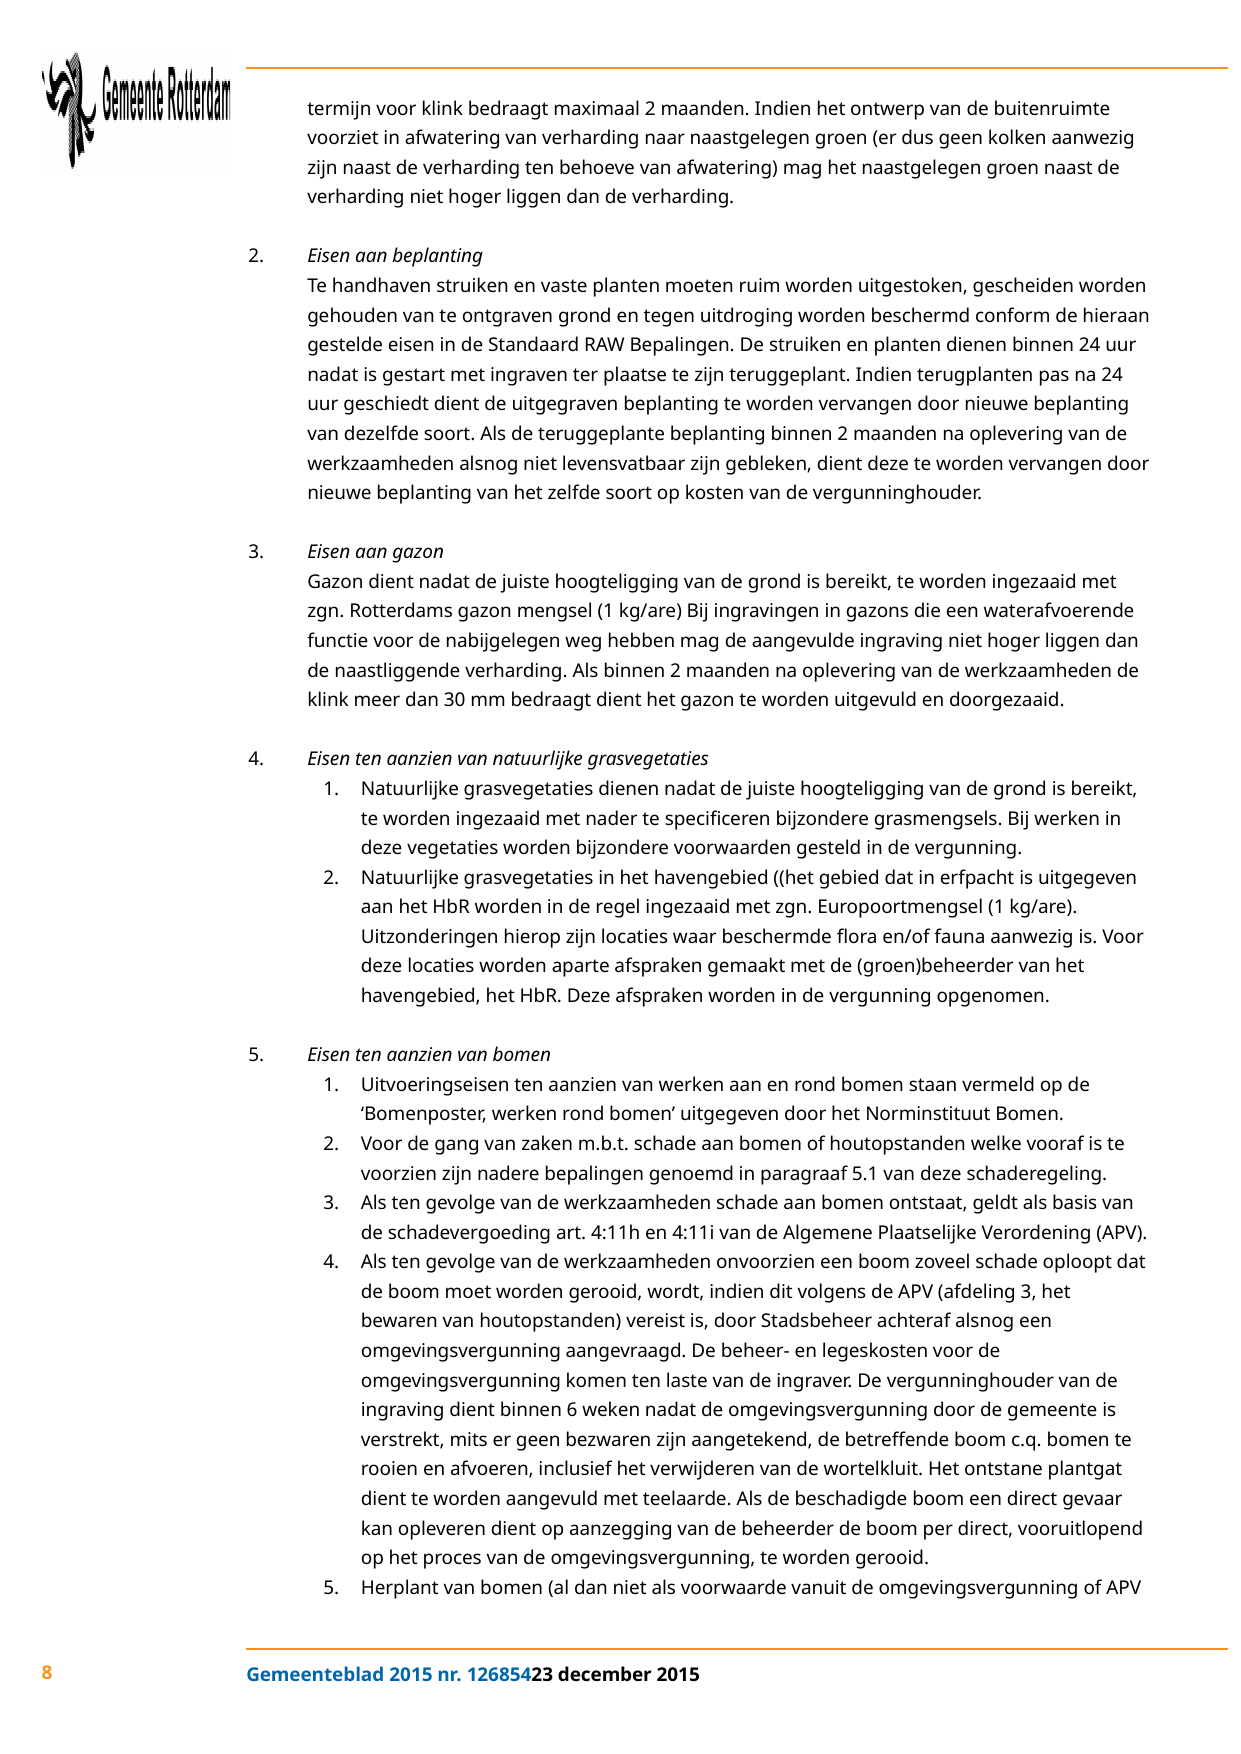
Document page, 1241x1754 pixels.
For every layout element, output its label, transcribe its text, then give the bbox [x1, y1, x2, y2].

list Eisen aan gazon [248, 538, 1152, 564]
list Gazon dient nadat de juiste hoogteligging van de grond is bereikt, te worden ingezaaid met zgn. Rotterdams gazon mengsel (1 kg/are) Bij ingravingen in gazons die een waterafvoerende functie voor de nabijgelegen weg hebben mag de aangevulde ingraving niet hoger liggen dan de naastliggende verharding. Als binnen 2 maanden na oplevering van de werkzaamheden de klink meer dan 30 mm bedraagt dient het gazon te worden uitgevuld en doorgezaaid. [248, 568, 1152, 712]
list Natuurlijke grasvegetaties in het havengebied ((het gebied dat in erfpacht is uitgegeven aan het HbR worden in de regel ingezaaid met zgn. Europoortmengsel (1 kg/are). Uitzonderingen hierop zijn locaties waar beschermde flora en/of fauna aanwezig is. Voor deze locaties worden aparte afspraken gemaakt met de (groen)beheerder van het havengebied, het HbR. Deze afspraken worden in de vergunning opgenomen. [323, 864, 1152, 1008]
list Uitvoeringseisen ten aanzien van werken aan en rond bomen staan vermeld op de ‘Bomenposter, werken rond bomen’ uitgegeven door het Norminstituut Bomen. [323, 1071, 1152, 1126]
list Als ten gevolge van de werkzaamheden onvoorzien een boom zoveel schade oploopt dat de boom moet worden gerooid, wordt, indien dit volgens de APV (afdeling 3, het bewaren van houtopstanden) vereist is, door Stadsbeheer achteraf alsnog een omgevingsvergunning aangevraagd. De beheer- en legeskosten voor de omgevingsvergunning komen ten laste van de ingraver. De vergunninghouder van de ingraving dient binnen 6 weken nadat de omgevingsvergunning door de gemeente is verstrekt, mits er geen bezwaren zijn aangetekend, de betreffende boom c.q. bomen te rooien en afvoeren, inclusief het verwijderen van de wortelkluit. Het ontstane plantgat dient te worden aangevuld met teelaarde. Als de beschadigde boom een direct gevaar kan opleveren dient op aanzegging van de beheerder de boom per direct, vooruitlopend op het proces van de omgevingsvergunning, te worden gerooid. [323, 1248, 1152, 1570]
list termijn voor klink bedraagt maximaal 2 maanden. Indien het ontwerp van de buitenruimte voorziet in afwatering van verharding naar naastgelegen groen (er dus geen kolken aanwezig zijn naast de verharding ten behoeve van afwatering) mag het naastgelegen groen naast de verharding niet hoger liggen dan de verharding. [248, 95, 1152, 209]
list Als ten gevolge van de werkzaamheden schade aan bomen ontstaat, geldt als basis van de schadevergoeding art. 4:11h en 4:11i van de Algemene Plaatselijke Verordening (APV). [323, 1189, 1152, 1245]
list Eisen ten aanzien van bomen [248, 1041, 1152, 1067]
list Natuurlijke grasvegetaties dienen nadat de juiste hoogteligging van de grond is bereikt, te worden ingezaaid met nader te specificeren bijzondere grasmengsels. Bij werken in deze vegetaties worden bijzondere voorwaarden gesteld in de vergunning. [323, 775, 1152, 860]
list Eisen aan beplanting [248, 243, 1152, 268]
list Voor de gang van zaken m.b.t. schade aan bomen of houtopstanden welke vooraf is te voorzien zijn nadere bepalingen genoemd in paragraaf 5.1 van deze schaderegeling. [323, 1130, 1152, 1186]
list Te handhaven struiken en vaste planten moeten ruim worden uitgestoken, gescheiden worden gehouden van te ontgraven grond en tegen uitdroging worden beschermd conform de hieraan gestelde eisen in de Standaard RAW Bepalingen. De struiken en planten dienen binnen 24 uur nadat is gestart met ingraven ter plaatse te zijn teruggeplant. Indien terugplanten pas na 24 uur geschiedt dient de uitgegraven beplanting te worden vervangen door nieuwe beplanting van dezelfde soort. Als de teruggeplante beplanting binnen 2 maanden na oplevering van de werkzaamheden alsnog niet levensvatbaar zijn gebleken, dient deze te worden vervangen door nieuwe beplanting van het zelfde soort op kosten van de vergunninghouder. [248, 272, 1152, 505]
picture [41, 47, 231, 172]
list Eisen ten aanzien van natuurlijke grasvegetaties [248, 746, 1152, 771]
list Herplant van bomen (al dan niet als voorwaarde vanuit de omgevingsvergunning of APV [323, 1574, 1152, 1600]
